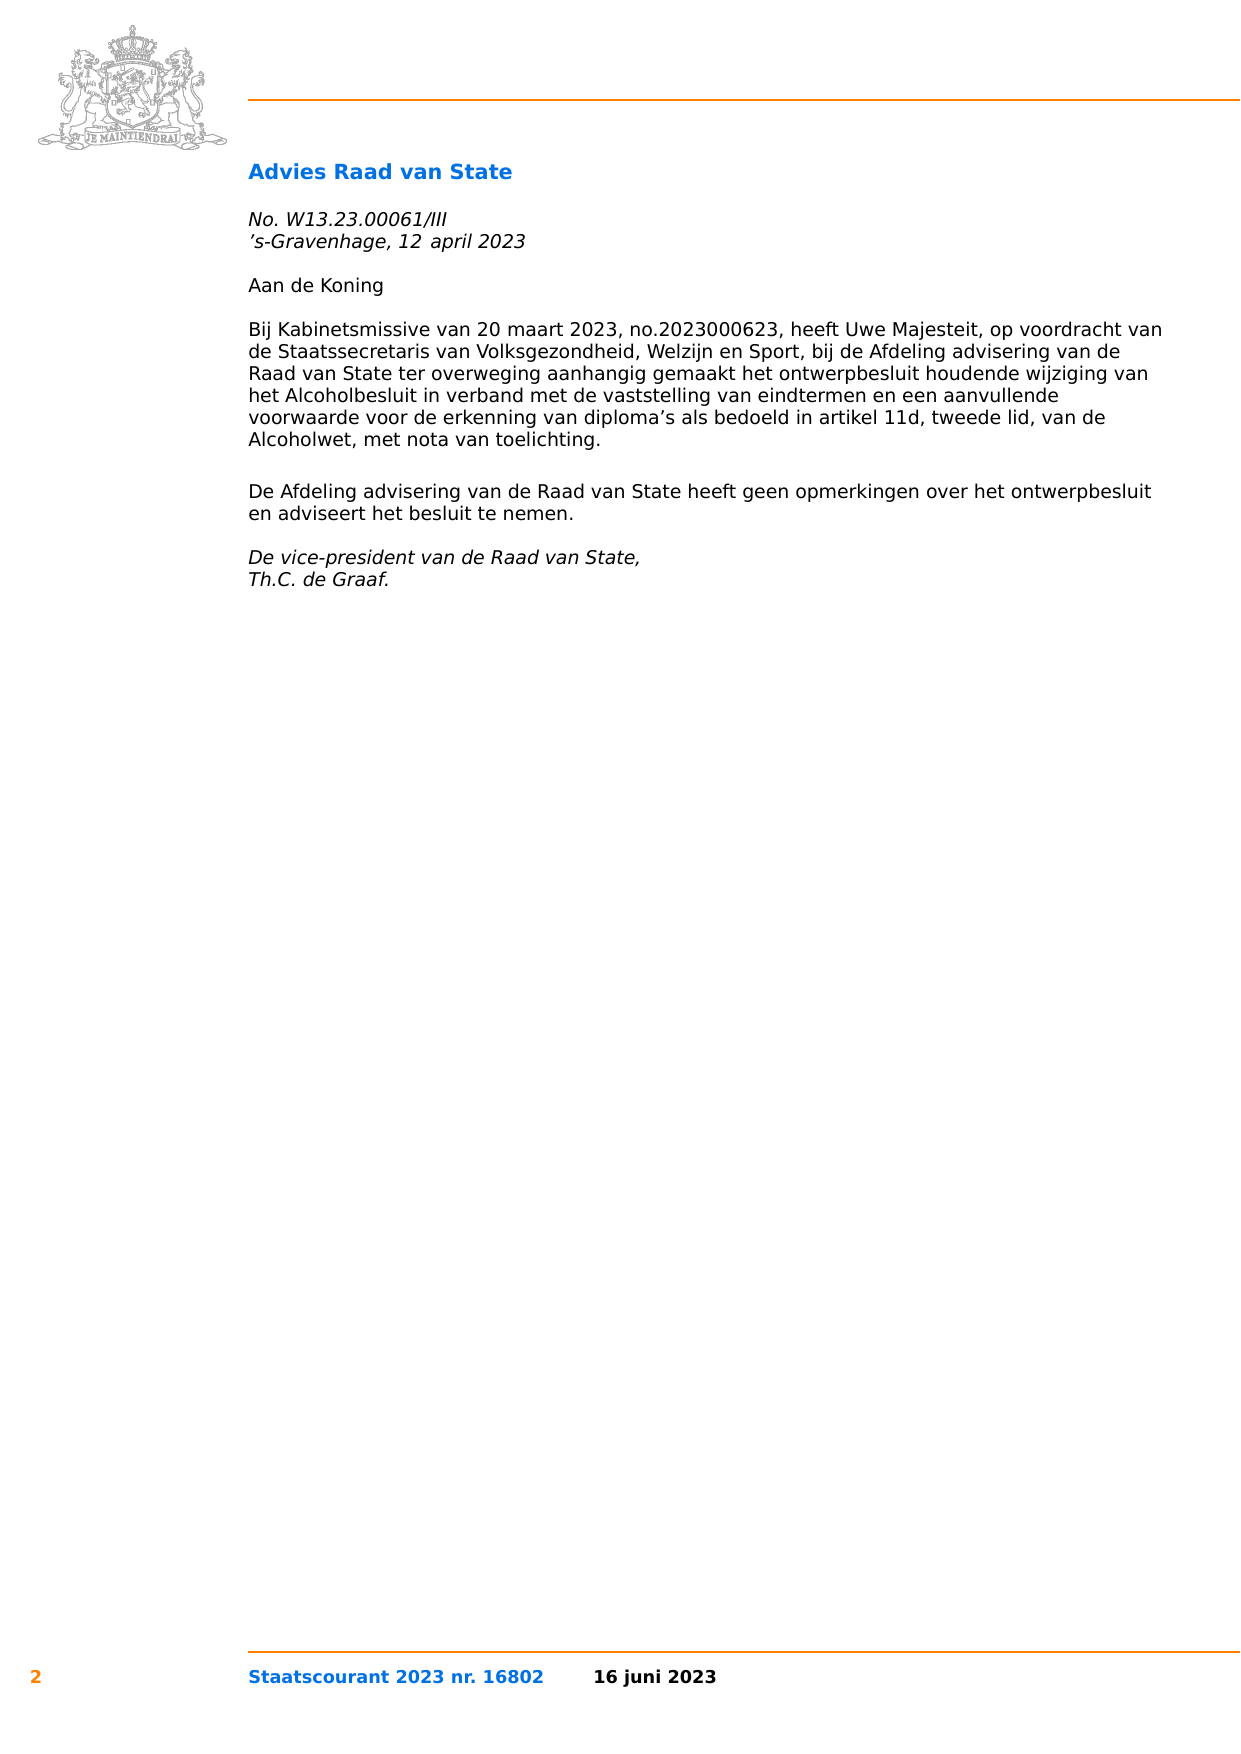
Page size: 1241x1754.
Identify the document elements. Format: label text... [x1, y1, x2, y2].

text De Afdeling advisering van de Raad van State heeft geen opmerkingen over het ontwerpbesluit en adviseert het besluit te nemen. [248, 481, 1163, 525]
text Bij Kabinetsmissive van 20 maart 2023, no.2023000623, heeft Uwe Majesteit, op voordracht van de Staatssecretaris van Volksgezondheid, Welzijn en Sport, bij de Afdeling advisering van de Raad van State ter overweging aanhangig gemaakt het ontwerpbesluit houdende wijziging van het Alcoholbesluit in verband met de vaststelling van eindtermen en een aanvullende voorwaarde voor de erkenning van diploma’s als bedoeld in artikel 11d, tweede lid, van de Alcoholwet, met nota van toelichting. [248, 319, 1163, 451]
text De vice-president van de Raad van State, Th.C. de Graaf. [248, 547, 1163, 591]
text ’s-Gravenhage, 12 april 2023 [248, 231, 1163, 253]
text No. W13.23.00061/III [248, 209, 1163, 231]
text Aan de Koning [248, 275, 1163, 297]
picture [38, 25, 227, 150]
subtitle Advies Raad van State [248, 160, 1163, 184]
